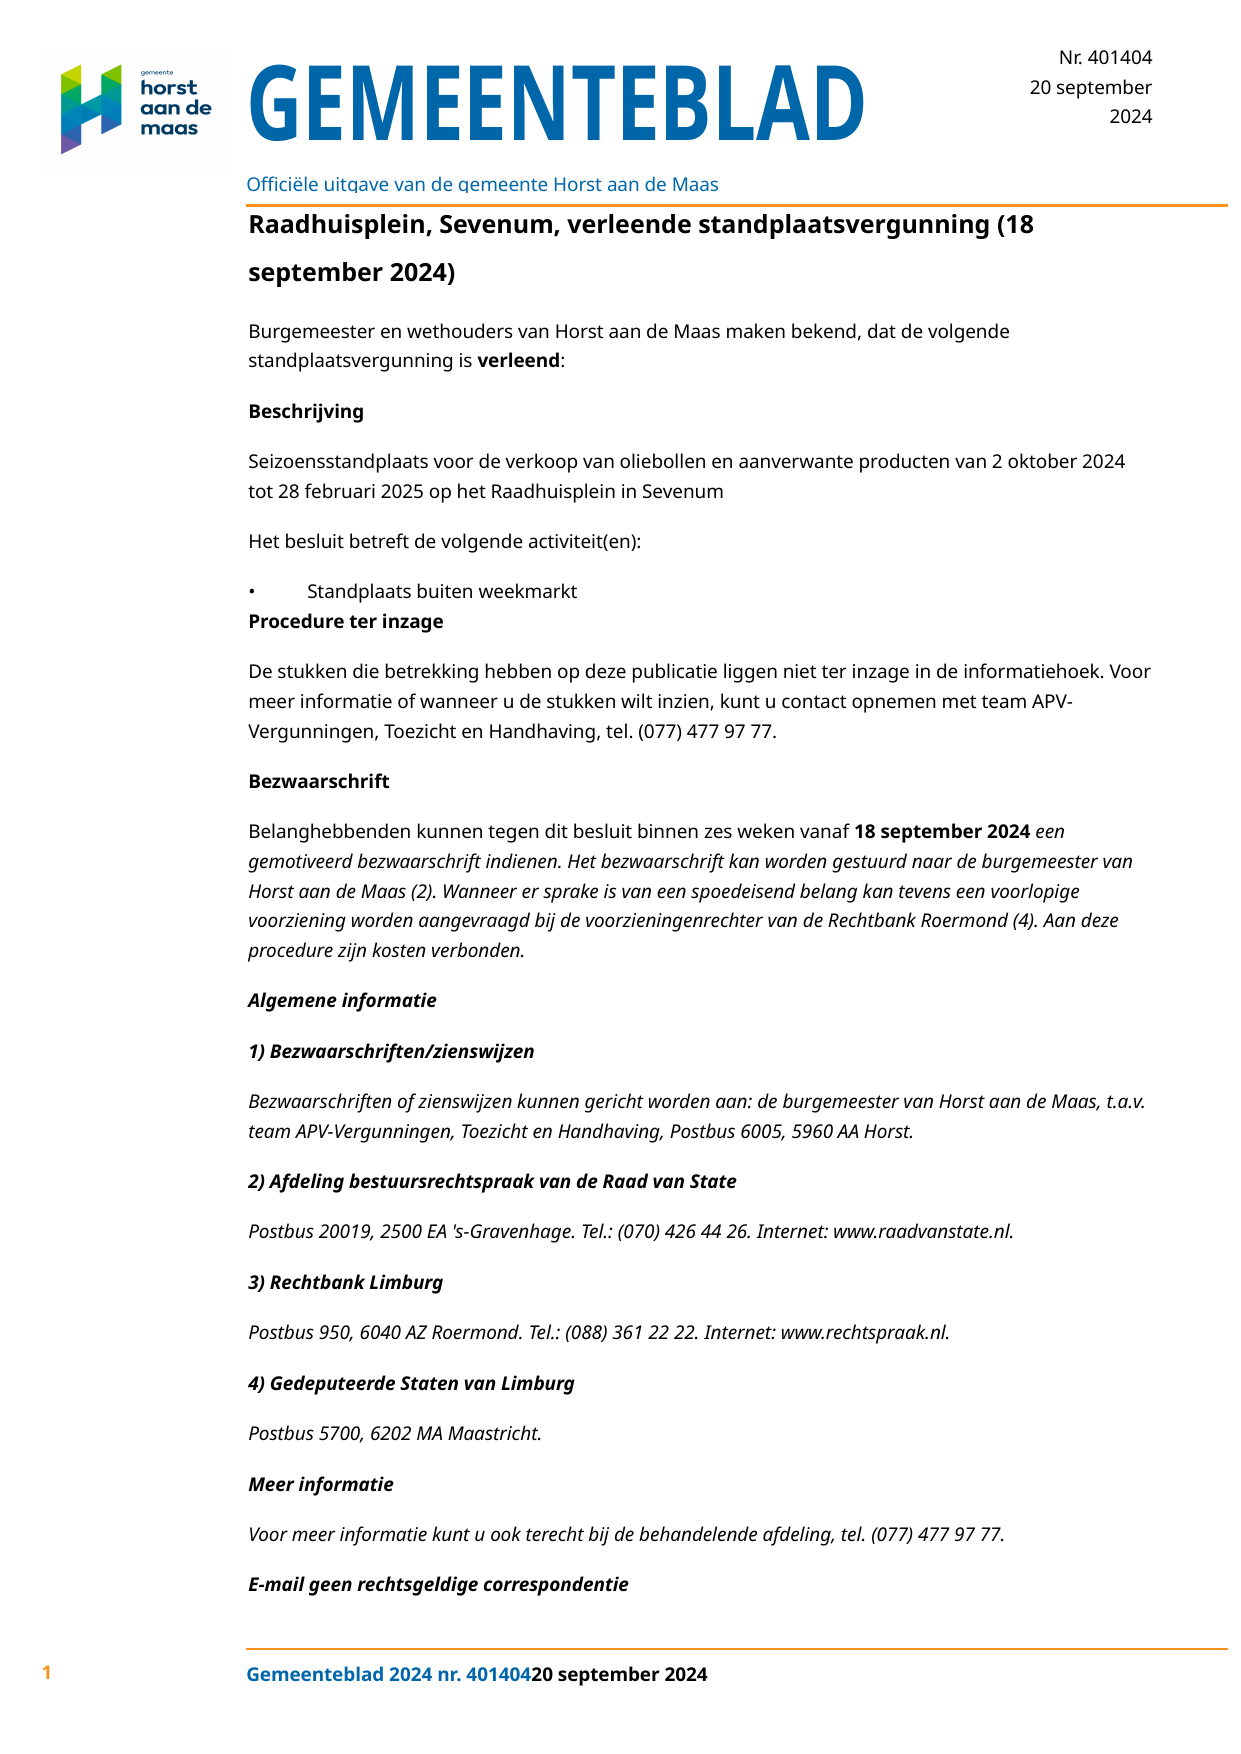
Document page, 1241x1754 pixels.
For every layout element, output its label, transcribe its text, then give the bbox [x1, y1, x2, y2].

text De stukken die betrekking hebben op deze publicatie liggen niet ter inzage in de informatiehoek. Voor meer informatie of wanneer u de stukken wilt inzien, kunt u contact opnemen met team APV-Vergunningen, Toezicht en Handhaving, tel. (077) 477 97 77. [248, 659, 1152, 744]
text Procedure ter inzage [248, 608, 1152, 634]
text Postbus 5700, 6202 MA Maastricht. [248, 1420, 1152, 1446]
text Bezwaarschrift [248, 768, 1152, 794]
text 2) Afdeling bestuursrechtspraak van de Raad van State [248, 1168, 1152, 1194]
text E-mail geen rechtsgeldige correspondentie [248, 1572, 1152, 1597]
text Burgemeester en wethouders van Horst aan de Maas maken bekend, dat de volgende standplaatsvergunning is verleend: [248, 318, 1152, 373]
picture [41, 47, 231, 172]
text Meer informatie [248, 1471, 1152, 1497]
text Algemene informatie [248, 987, 1152, 1013]
text Postbus 950, 6040 AZ Roermond. Tel.: (088) 361 22 22. Internet: www.rechtspraak.nl. [248, 1319, 1152, 1345]
text 3) Rechtbank Limburg [248, 1269, 1152, 1295]
text 4) Gedeputeerde Staten van Limburg [248, 1370, 1152, 1396]
text Postbus 20019, 2500 EA 's-Gravenhage. Tel.: (070) 426 44 26. Internet: www.raadvanstate.nl. [248, 1219, 1152, 1244]
text Belanghebbenden kunnen tegen dit besluit binnen zes weken vanaf 18 september 2024 een gemotiveerd bezwaarschrift indienen. Het bezwaarschrift kan worden gestuurd naar de burgemeester van Horst aan de Maas (2). Wanneer er sprake is van een spoedeisend belang kan tevens een voorlopige voorziening worden aangevraagd bij de voorzieningenrechter van de Rechtbank Roermond (4). Aan deze procedure zijn kosten verbonden. [248, 819, 1152, 963]
text Bezwaarschriften of zienswijzen kunnen gericht worden aan: de burgemeester van Horst aan de Maas, t.a.v. team APV-Vergunningen, Toezicht en Handhaving, Postbus 6005, 5960 AA Horst. [248, 1088, 1152, 1144]
text Beschrijving [248, 398, 1152, 424]
text Seizoensstandplaats voor de verkoop van oliebollen en aanverwante producten van 2 oktober 2024 tot 28 februari 2025 op het Raadhuisplein in Sevenum [248, 448, 1152, 504]
list Standplaats buiten weekmarkt [248, 579, 1152, 604]
text Raadhuisplein, Sevenum, verleende standplaatsvergunning (18 september 2024) [248, 207, 1152, 288]
text Het besluit betreft de volgende activiteit(en): [248, 528, 1152, 554]
text Voor meer informatie kunt u ook terecht bij de behandelende afdeling, tel. (077) 477 97 77. [248, 1521, 1152, 1547]
text 1) Bezwaarschriften/zienswijzen [248, 1038, 1152, 1064]
